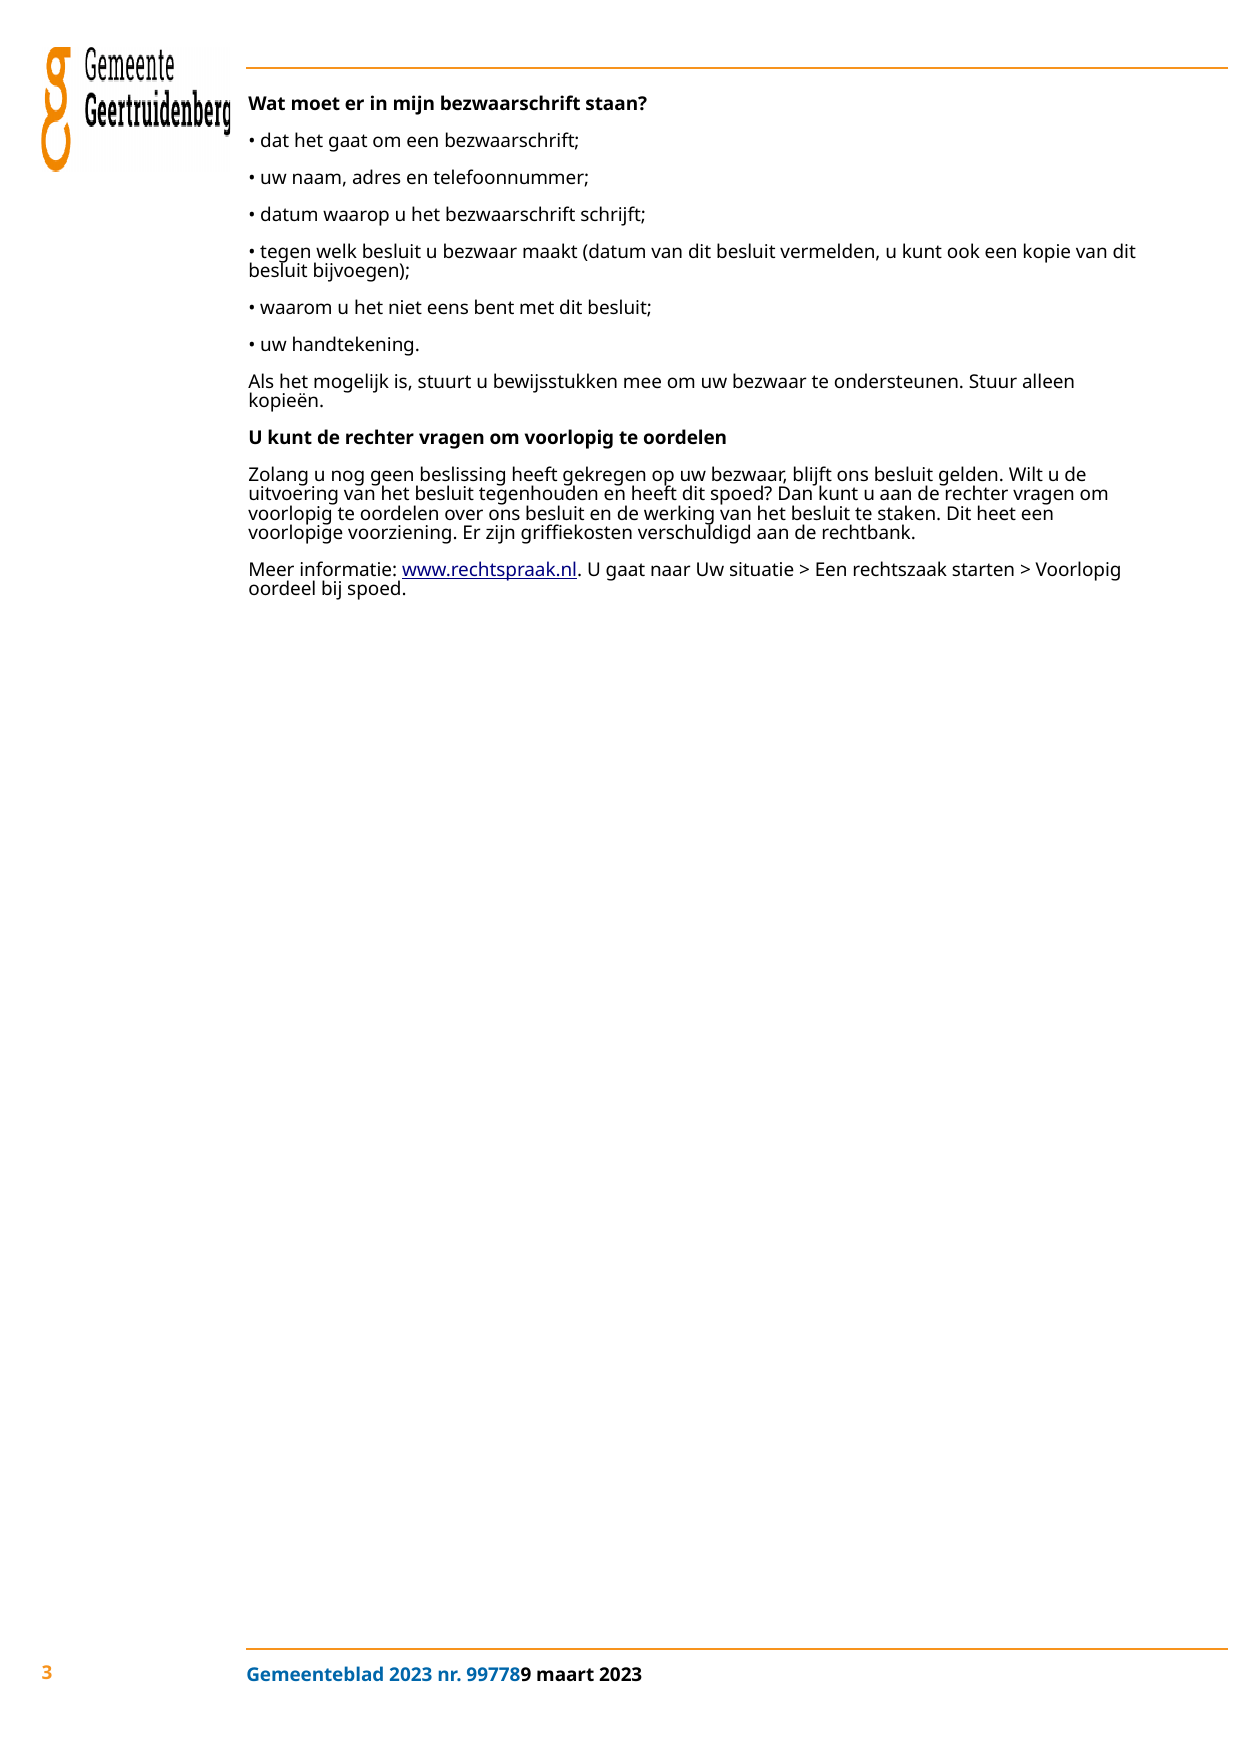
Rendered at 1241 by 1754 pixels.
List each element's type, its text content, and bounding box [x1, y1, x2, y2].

text • waarom u het niet eens bent met dit besluit; [248, 299, 1152, 318]
text • uw handtekening. [248, 336, 1152, 355]
picture [41, 47, 231, 172]
text • uw naam, adres en telefoonnummer; [248, 169, 1152, 188]
text Zolang u nog geen beslissing heeft gekregen op uw bezwaar, blijft ons besluit gelden. Wilt u de uitvoering van het besluit tegenhouden en heeft dit spoed? Dan kunt u aan de rechter vragen om voorlopig te oordelen over ons besluit en de werking van het besluit te staken. Dit heet een voorlopige voorziening. Er zijn griffiekosten verschuldigd aan de rechtbank. [248, 466, 1152, 543]
text • dat het gaat om een bezwaarschrift; [248, 132, 1152, 151]
text Meer informatie: www.rechtspraak.nl. U gaat naar Uw situatie > Een rechtszaak starten > Voorlopig oordeel bij spoed. [248, 561, 1152, 599]
text Als het mogelijk is, stuurt u bewijsstukken mee om uw bezwaar te ondersteunen. Stuur alleen kopieën. [248, 373, 1152, 411]
text • datum waarop u het bezwaarschrift schrijft; [248, 206, 1152, 225]
text U kunt de rechter vragen om voorlopig te oordelen [248, 429, 1152, 448]
text Wat moet er in mijn bezwaarschrift staan? [248, 95, 1152, 114]
text • tegen welk besluit u bezwaar maakt (datum van dit besluit vermelden, u kunt ook een kopie van dit besluit bijvoegen); [248, 243, 1152, 281]
